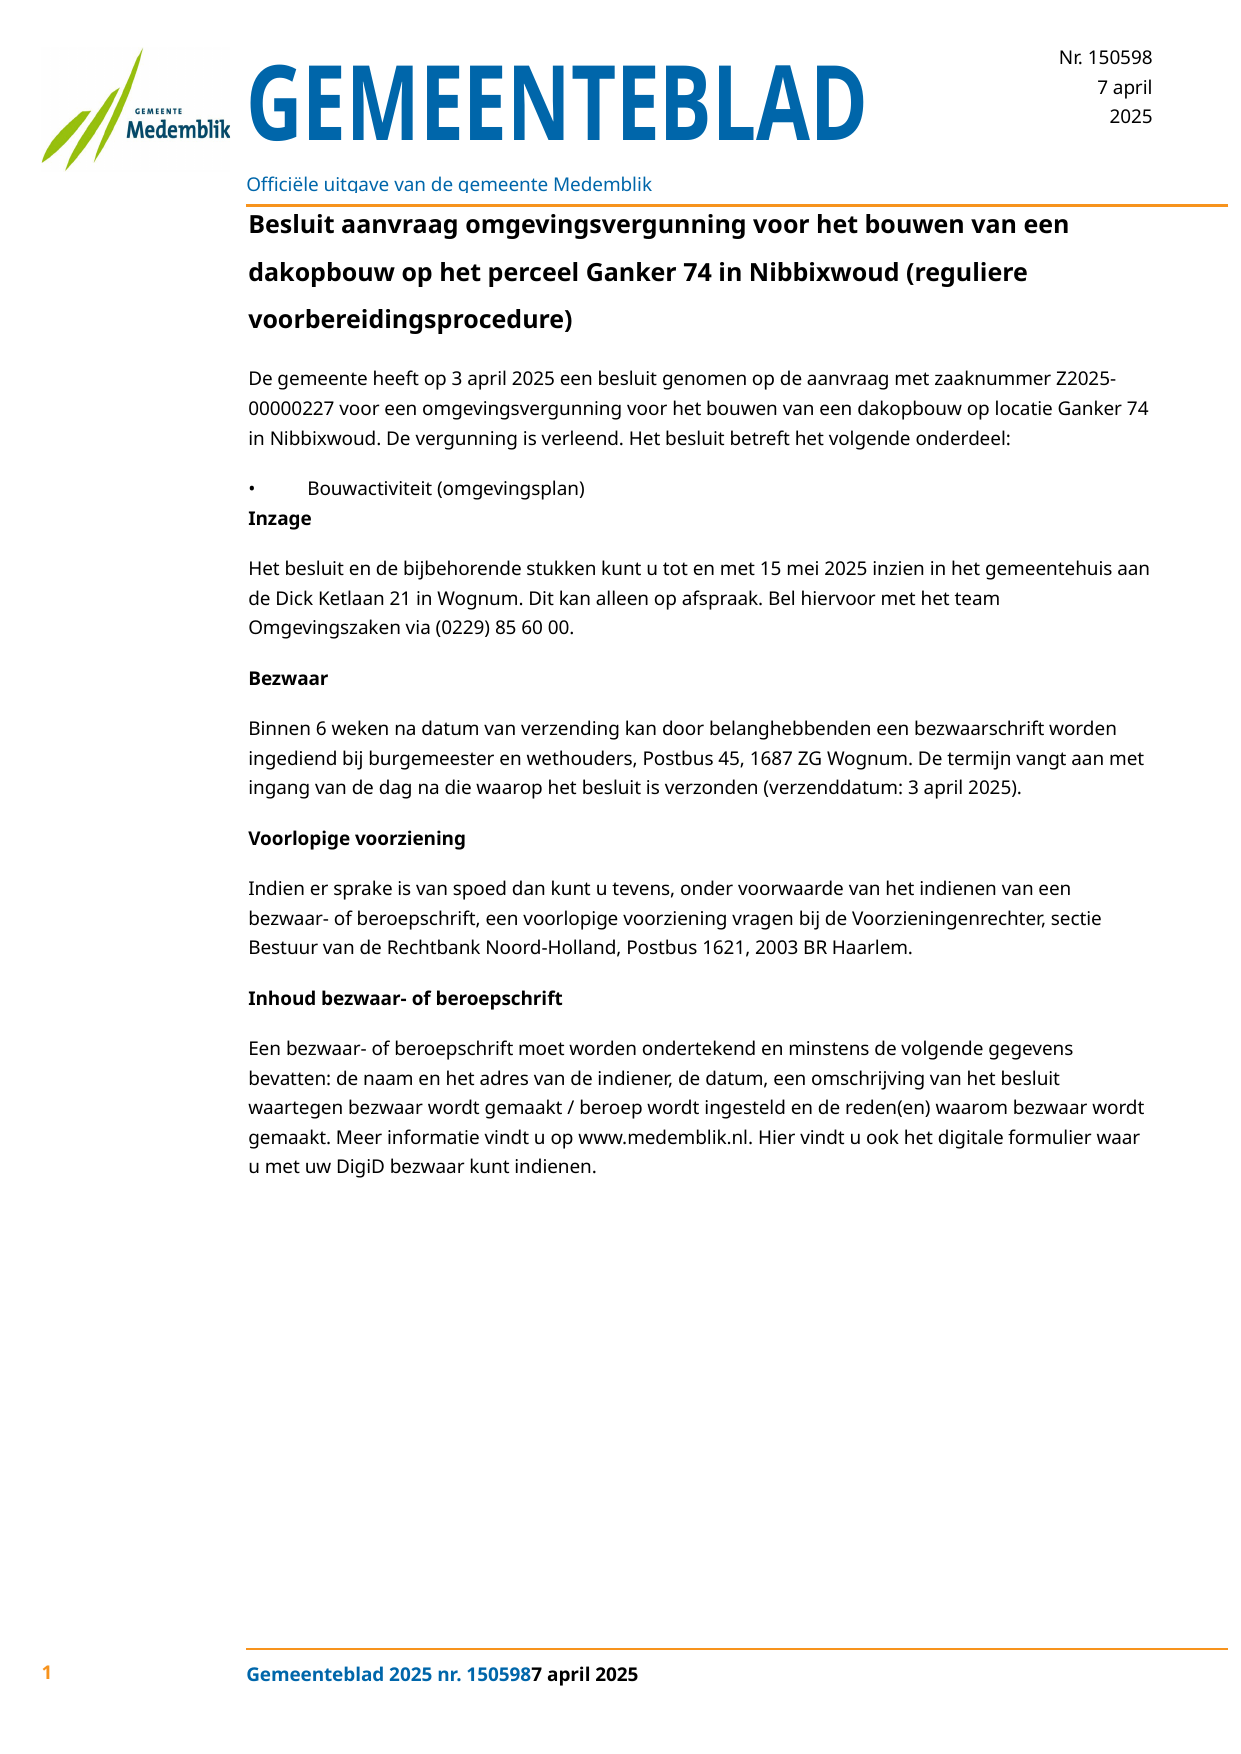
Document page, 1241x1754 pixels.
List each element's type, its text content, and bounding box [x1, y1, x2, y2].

text Het besluit en de bijbehorende stukken kunt u tot en met 15 mei 2025 inzien in het gemeentehuis aan de Dick Ketlaan 21 in Wognum. Dit kan alleen op afspraak. Bel hiervoor met het team Omgevingszaken via (0229) 85 60 00. [248, 555, 1152, 640]
text Inzage [248, 505, 1152, 530]
list Bouwactiviteit (omgevingsplan) [248, 475, 1152, 501]
text De gemeente heeft op 3 april 2025 een besluit genomen op de aanvraag met zaaknummer Z2025-00000227 voor een omgevingsvergunning voor het bouwen van een dakopbouw op locatie Ganker 74 in Nibbixwoud. De vergunning is verleend. Het besluit betreft het volgende onderdeel: [248, 366, 1152, 450]
text Voorlopige voorziening [248, 825, 1152, 850]
picture [41, 47, 231, 172]
text Inhoud bezwaar- of beroepschrift [248, 985, 1152, 1010]
text Besluit aanvraag omgevingsvergunning voor het bouwen van een dakopbouw op het perceel Ganker 74 in Nibbixwoud (reguliere voorbereidingsprocedure) [248, 207, 1152, 336]
text Bezwaar [248, 665, 1152, 690]
text Indien er sprake is van spoed dan kunt u tevens, onder voorwaarde van het indienen van een bezwaar- of beroepschrift, een voorlopige voorziening vragen bij de Voorzieningenrechter, sectie Bestuur van de Rechtbank Noord-Holland, Postbus 1621, 2003 BR Haarlem. [248, 875, 1152, 960]
text Een bezwaar- of beroepschrift moet worden ondertekend en minstens de volgende gegevens bevatten: de naam en het adres van de indiener, de datum, een omschrijving van het besluit waartegen bezwaar wordt gemaakt / beroep wordt ingesteld en de reden(en) waarom bezwaar wordt gemaakt. Meer informatie vindt u op www.medemblik.nl. Hier vindt u ook het digitale formulier waar u met uw DigiD bezwaar kunt indienen. [248, 1035, 1152, 1179]
text Binnen 6 weken na datum van verzending kan door belanghebbenden een bezwaarschrift worden ingediend bij burgemeester en wethouders, Postbus 45, 1687 ZG Wognum. De termijn vangt aan met ingang van de dag na die waarop het besluit is verzonden (verzenddatum: 3 april 2025). [248, 715, 1152, 800]
